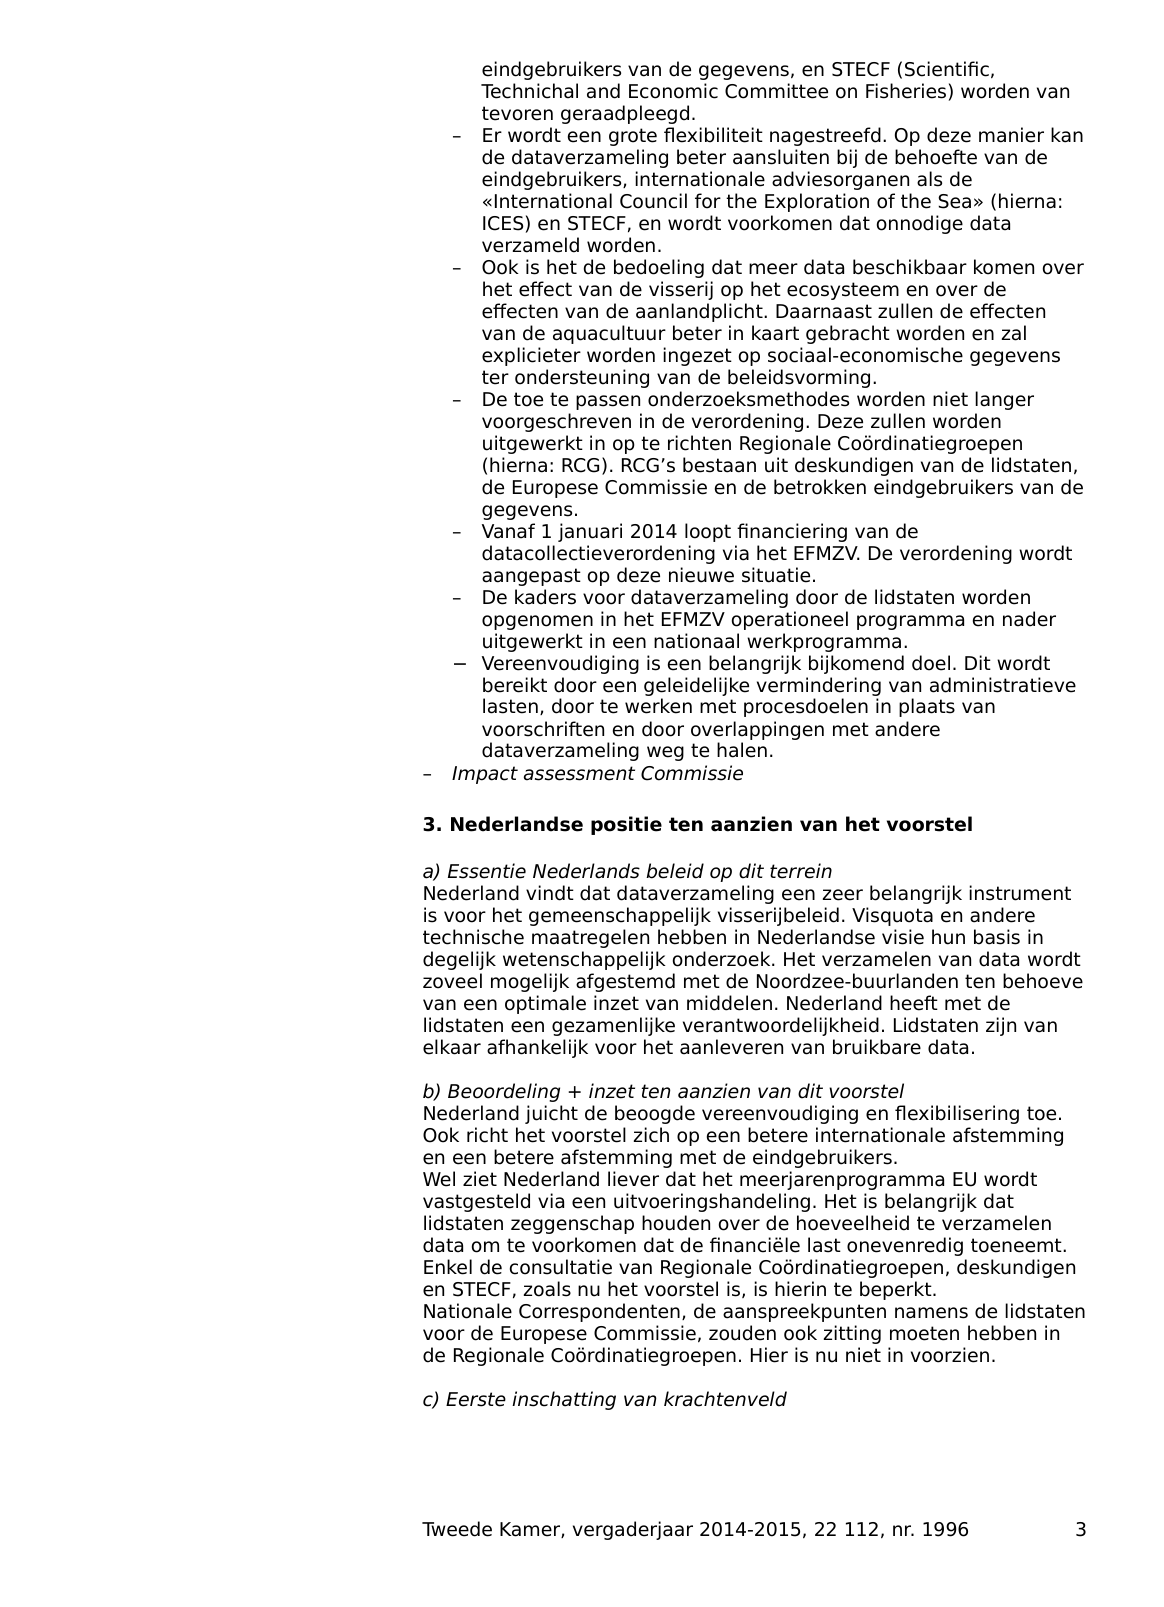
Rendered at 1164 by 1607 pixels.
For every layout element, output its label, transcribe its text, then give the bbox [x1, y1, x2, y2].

text − Vereenvoudiging is een belangrijk bijkomend doel. Dit wordt bereikt door een geleidelijke vermindering van administratieve lasten, door te werken met procesdoelen in plaats van voorschriften en door overlappingen met andere dataverzameling weg te halen. [452, 652, 1087, 762]
text Wel ziet Nederland liever dat het meerjarenprogramma EU wordt vastgesteld via een uitvoeringshandeling. Het is belangrijk dat lidstaten zeggenschap houden over de hoeveelheid te verzamelen data om te voorkomen dat de financiële last onevenredig toeneemt. Enkel de consultatie van Regionale Coördinatiegroepen, deskundigen en STECF, zoals nu het voorstel is, is hierin te beperkt. [422, 1169, 1087, 1301]
text Nederland juicht de beoogde vereenvoudiging en flexibilisering toe. Ook richt het voorstel zich op een betere internationale afstemming en een betere afstemming met de eindgebruikers. [422, 1103, 1087, 1169]
text – Er wordt een grote flexibiliteit nagestreefd. Op deze manier kan de dataverzameling beter aansluiten bij de behoefte van de eindgebruikers, internationale adviesorganen als de «International Council for the Exploration of the Sea» (hierna: ICES) en STECF, en wordt voorkomen dat onnodige data verzameld worden. [452, 125, 1087, 257]
text c) Eerste inschatting van krachtenveld [422, 1389, 1087, 1411]
text – Vanaf 1 januari 2014 loopt financiering van de datacollectieverordening via het EFMZV. De verordening wordt aangepast op deze nieuwe situatie. [452, 521, 1087, 587]
text – Impact assessment Commissie [422, 762, 1087, 784]
text eindgebruikers van de gegevens, en STECF (Scientific, Technichal and Economic Committee on Fisheries) worden van tevoren geraadpleegd. [452, 59, 1087, 125]
text – De kaders voor dataverzameling door de lidstaten worden opgenomen in het EFMZV operationeel programma en nader uitgewerkt in een nationaal werkprogramma. [452, 587, 1087, 652]
text – De toe te passen onderzoeksmethodes worden niet langer voorgeschreven in de verordening. Deze zullen worden uitgewerkt in op te richten Regionale Coördinatiegroepen (hierna: RCG). RCG’s bestaan uit deskundigen van de lidstaten, de Europese Commissie en de betrokken eindgebruikers van de gegevens. [452, 389, 1087, 521]
text Nederland vindt dat dataverzameling een zeer belangrijk instrument is voor het gemeenschappelijk visserijbeleid. Visquota en andere technische maatregelen hebben in Nederlandse visie hun basis in degelijk wetenschappelijk onderzoek. Het verzamelen van data wordt zoveel mogelijk afgestemd met de Noordzee-buurlanden ten behoeve van een optimale inzet van middelen. Nederland heeft met de lidstaten een gezamenlijke verantwoordelijkheid. Lidstaten zijn van elkaar afhankelijk voor het aanleveren van bruikbare data. [422, 883, 1087, 1059]
text b) Beoordeling + inzet ten aanzien van dit voorstel [422, 1081, 1087, 1103]
text a) Essentie Nederlands beleid op dit terrein [422, 861, 1087, 883]
text Nationale Correspondenten, de aanspreekpunten namens de lidstaten voor de Europese Commissie, zouden ook zitting moeten hebben in de Regionale Coördinatiegroepen. Hier is nu niet in voorzien. [422, 1301, 1087, 1367]
text – Ook is het de bedoeling dat meer data beschikbaar komen over het effect van de visserij op het ecosysteem en over de effecten van de aanlandplicht. Daarnaast zullen de effecten van de aquacultuur beter in kaart gebracht worden en zal explicieter worden ingezet op sociaal-economische gegevens ter ondersteuning van de beleidsvorming. [452, 257, 1087, 389]
subtitle 3. Nederlandse positie ten aanzien van het voorstel [422, 814, 1087, 836]
